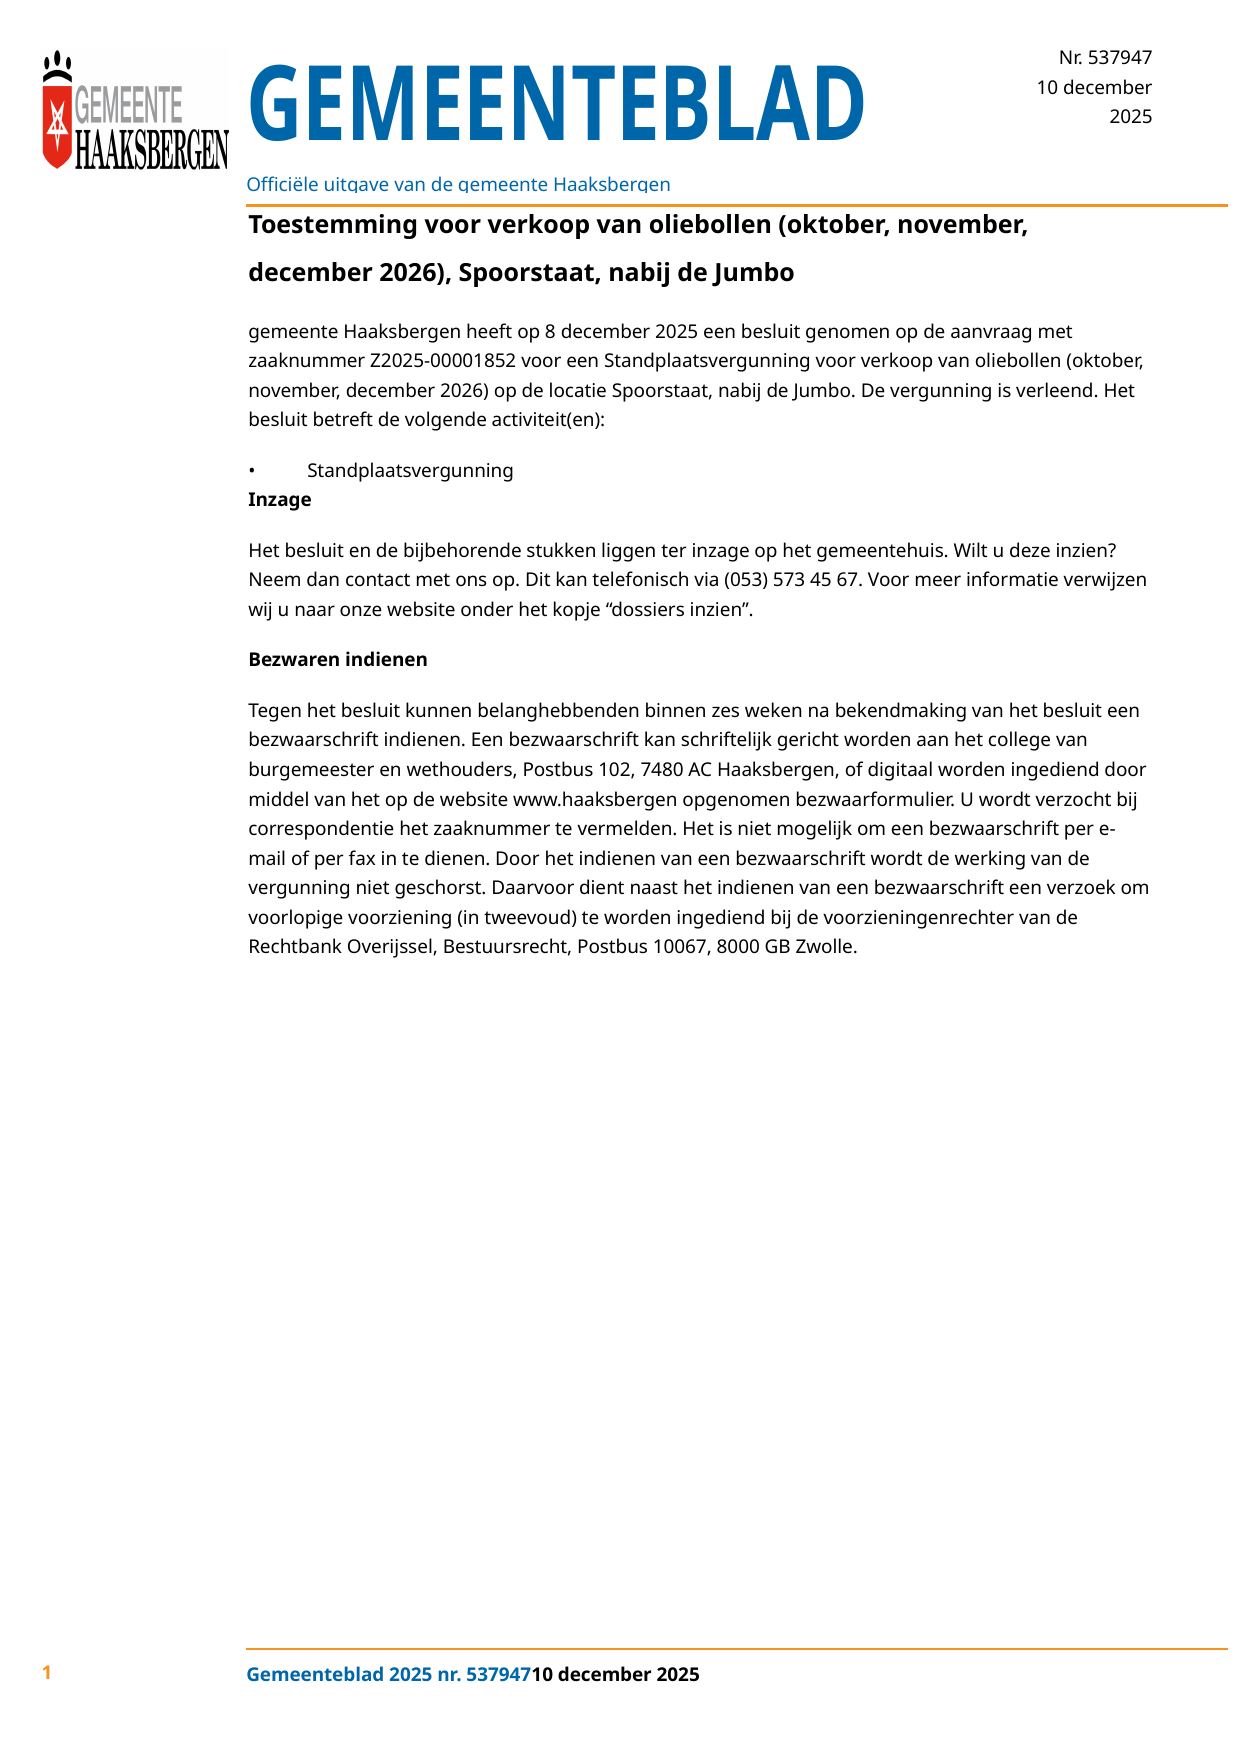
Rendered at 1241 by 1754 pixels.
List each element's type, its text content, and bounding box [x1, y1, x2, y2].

text Toestemming voor verkoop van oliebollen (oktober, november, december 2026), Spoorstaat, nabij de Jumbo [248, 207, 1152, 288]
list Standplaatsvergunning [248, 457, 1152, 483]
text gemeente Haaksbergen heeft op 8 december 2025 een besluit genomen op de aanvraag met zaaknummer Z2025-00001852 voor een Standplaatsvergunning voor verkoop van oliebollen (oktober, november, december 2026) op de locatie Spoorstaat, nabij de Jumbo. De vergunning is verleend. Het besluit betreft de volgende activiteit(en): [248, 318, 1152, 432]
text Bezwaren indienen [248, 647, 1152, 672]
text Tegen het besluit kunnen belanghebbenden binnen zes weken na bekendmaking van het besluit een bezwaarschrift indienen. Een bezwaarschrift kan schriftelijk gericht worden aan het college van burgemeester en wethouders, Postbus 102, 7480 AC Haaksbergen, of digitaal worden ingediend door middel van het op de website www.haaksbergen opgenomen bezwaarformulier. U wordt verzocht bij correspondentie het zaaknummer te vermelden. Het is niet mogelijk om een bezwaarschrift per e-mail of per fax in te dienen. Door het indienen van een bezwaarschrift wordt de werking van de vergunning niet geschorst. Daarvoor dient naast het indienen van een bezwaarschrift een verzoek om voorlopige voorziening (in tweevoud) te worden ingediend bij de voorzieningenrechter van de Rechtbank Overijssel, Bestuursrecht, Postbus 10067, 8000 GB Zwolle. [248, 697, 1152, 959]
picture [41, 47, 231, 172]
text Het besluit en de bijbehorende stukken liggen ter inzage op het gemeentehuis. Wilt u deze inzien? Neem dan contact met ons op. Dit kan telefonisch via (053) 573 45 67. Voor meer informatie verwijzen wij u naar onze website onder het kopje “dossiers inzien”. [248, 537, 1152, 622]
text Inzage [248, 487, 1152, 512]
